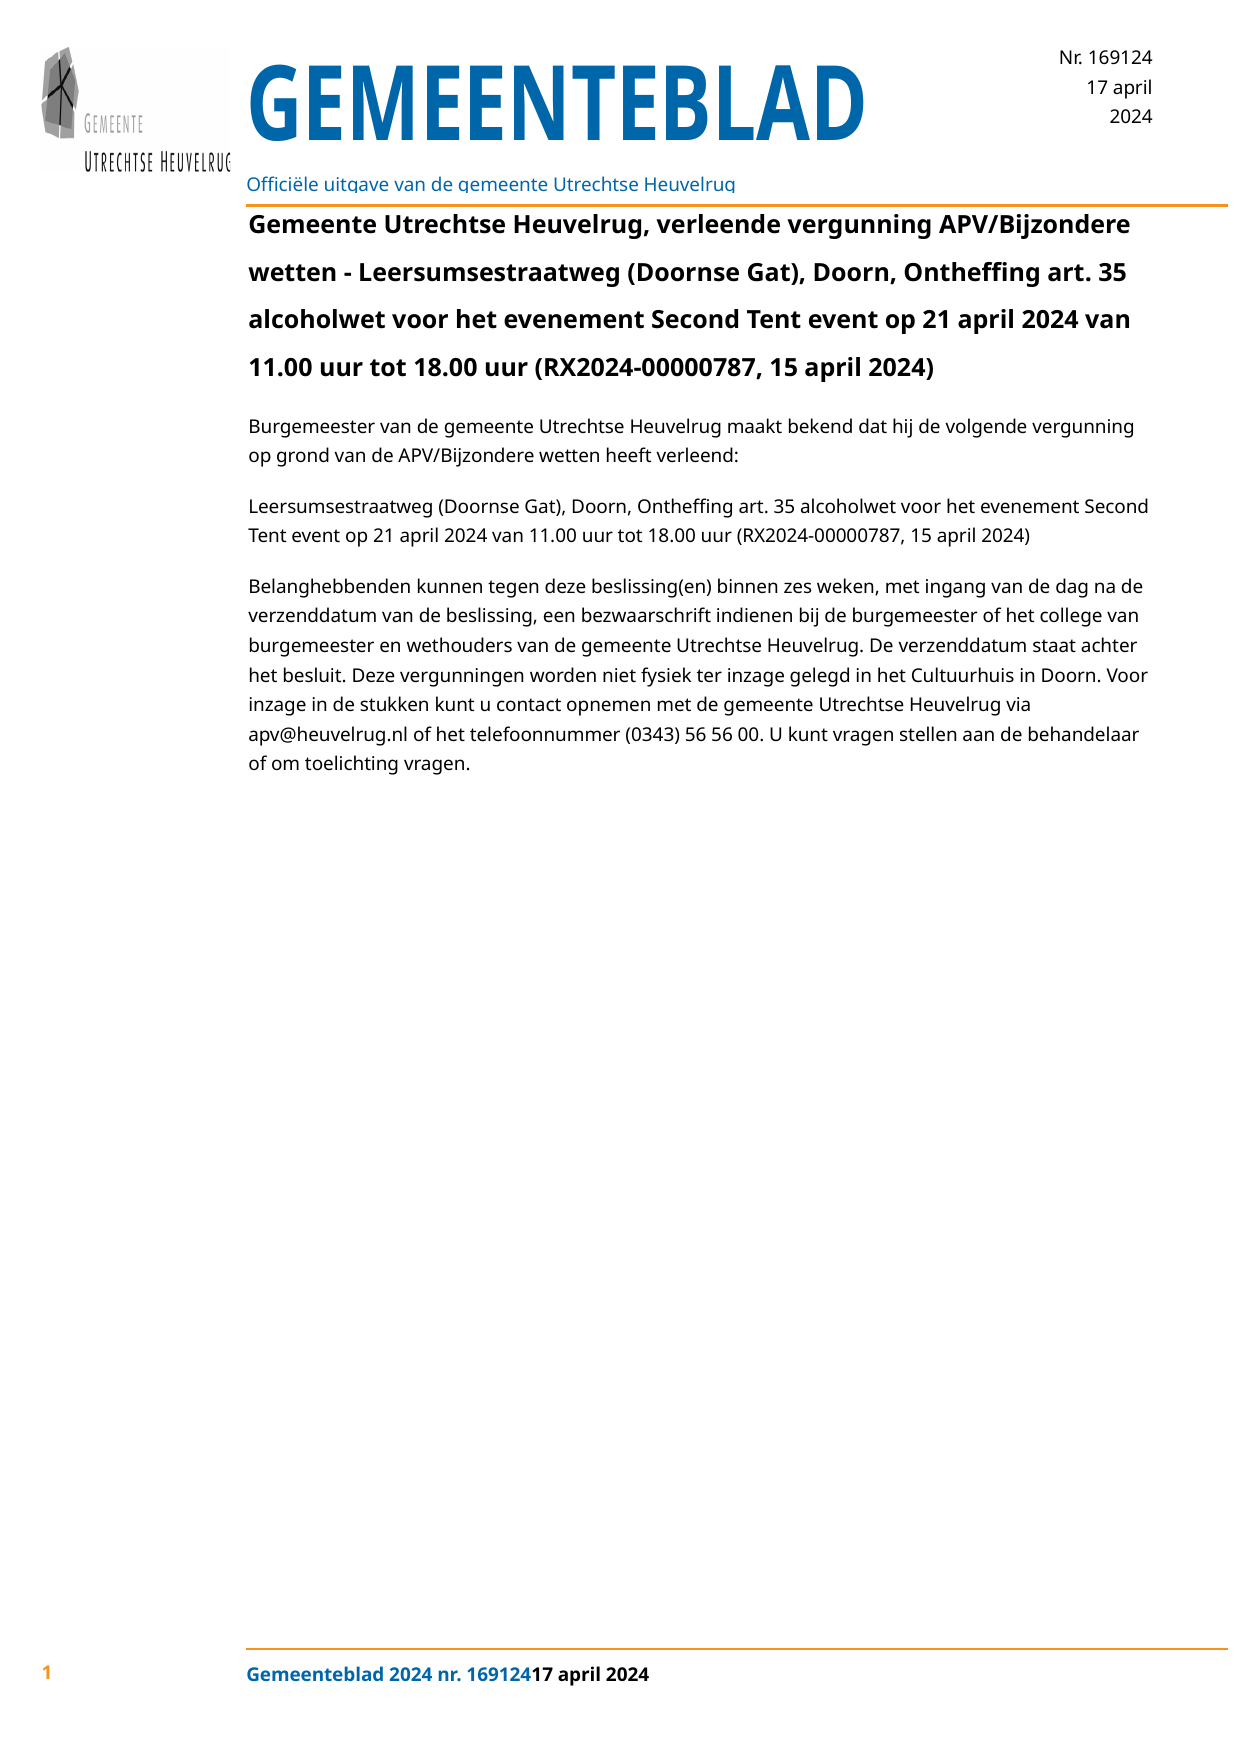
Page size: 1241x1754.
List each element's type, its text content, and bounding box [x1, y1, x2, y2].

text Burgemeester van de gemeente Utrechtse Heuvelrug maakt bekend dat hij de volgende vergunning op grond van de APV/Bijzondere wetten heeft verleend: [248, 413, 1152, 468]
text Leersumsestraatweg (Doornse Gat), Doorn, Ontheffing art. 35 alcoholwet voor het evenement Second Tent event op 21 april 2024 van 11.00 uur tot 18.00 uur (RX2024-00000787, 15 april 2024) [248, 493, 1152, 548]
text Belanghebbenden kunnen tegen deze beslissing(en) binnen zes weken, met ingang van de dag na de verzenddatum van de beslissing, een bezwaarschrift indienen bij de burgemeester of het college van burgemeester en wethouders van de gemeente Utrechtse Heuvelrug. De verzenddatum staat achter het besluit. Deze vergunningen worden niet fysiek ter inzage gelegd in het Cultuurhuis in Doorn. Voor inzage in de stukken kunt u contact opnemen met de gemeente Utrechtse Heuvelrug via apv@heuvelrug.nl of het telefoonnummer (0343) 56 56 00. U kunt vragen stellen aan de behandelaar of om toelichting vragen. [248, 573, 1152, 776]
text Gemeente Utrechtse Heuvelrug, verleende vergunning APV/Bijzondere wetten - Leersumsestraatweg (Doornse Gat), Doorn, Ontheffing art. 35 alcoholwet voor het evenement Second Tent event op 21 april 2024 van 11.00 uur tot 18.00 uur (RX2024-00000787, 15 april 2024) [248, 207, 1152, 384]
picture [41, 47, 231, 172]
